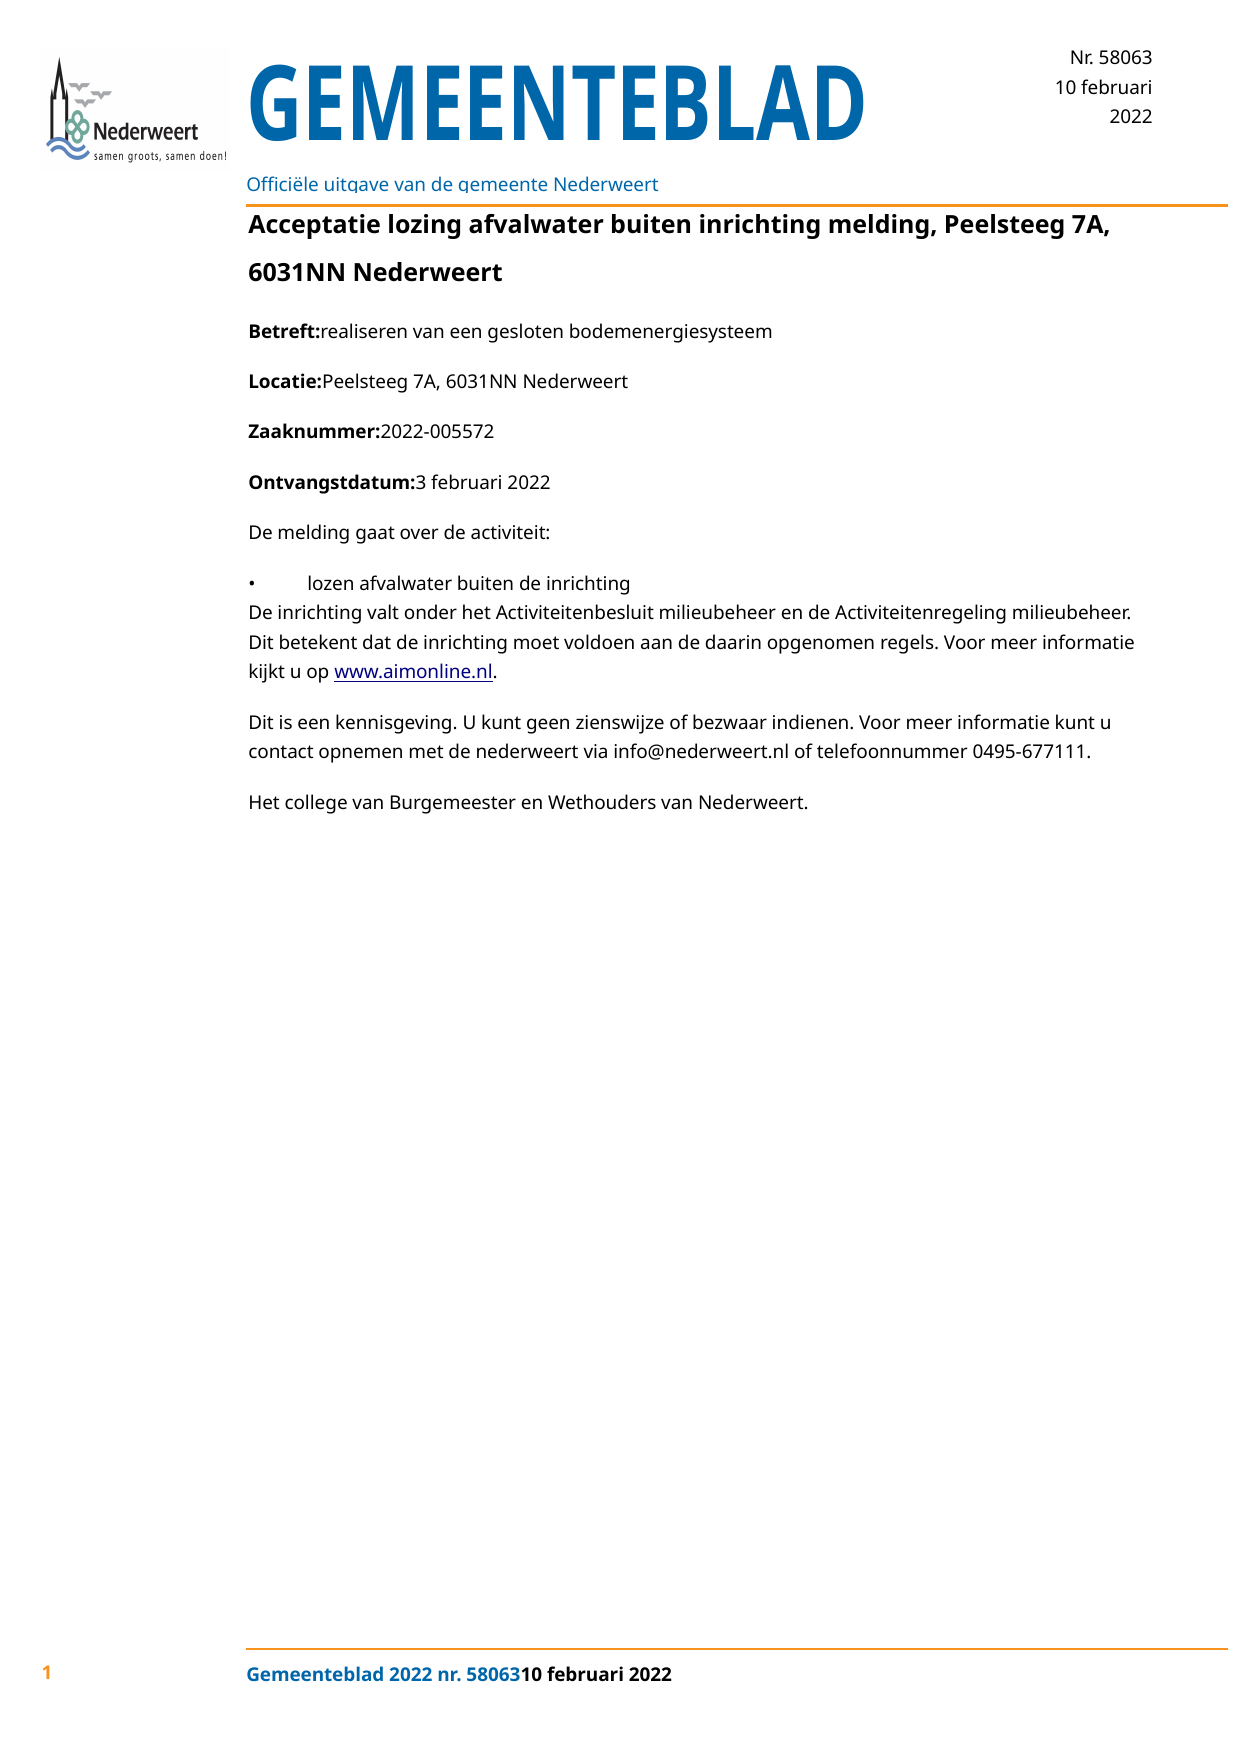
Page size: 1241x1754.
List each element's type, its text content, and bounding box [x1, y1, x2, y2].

text Dit is een kennisgeving. U kunt geen zienswijze of bezwaar indienen. Voor meer informatie kunt u contact opnemen met de nederweert via info@nederweert.nl of telefoonnummer 0495-677111. [248, 709, 1152, 764]
text Locatie:Peelsteeg 7A, 6031NN Nederweert [248, 368, 1152, 394]
text Acceptatie lozing afvalwater buiten inrichting melding, Peelsteeg 7A, 6031NN Nederweert [248, 207, 1152, 288]
text Zaaknummer:2022-005572 [248, 419, 1152, 444]
text De inrichting valt onder het Activiteitenbesluit milieubeheer en de Activiteitenregeling milieubeheer. Dit betekent dat de inrichting moet voldoen aan de daarin opgenomen regels. Voor meer informatie kijkt u op www.aimonline.nl. [248, 599, 1152, 684]
list lozen afvalwater buiten de inrichting [248, 570, 1152, 596]
text De melding gaat over de activiteit: [248, 519, 1152, 545]
text Betreft:realiseren van een gesloten bodemenergiesysteem [248, 318, 1152, 344]
text Ontvangstdatum:3 februari 2022 [248, 469, 1152, 495]
picture [41, 47, 231, 172]
text Het college van Burgemeester en Wethouders van Nederweert. [248, 789, 1152, 815]
